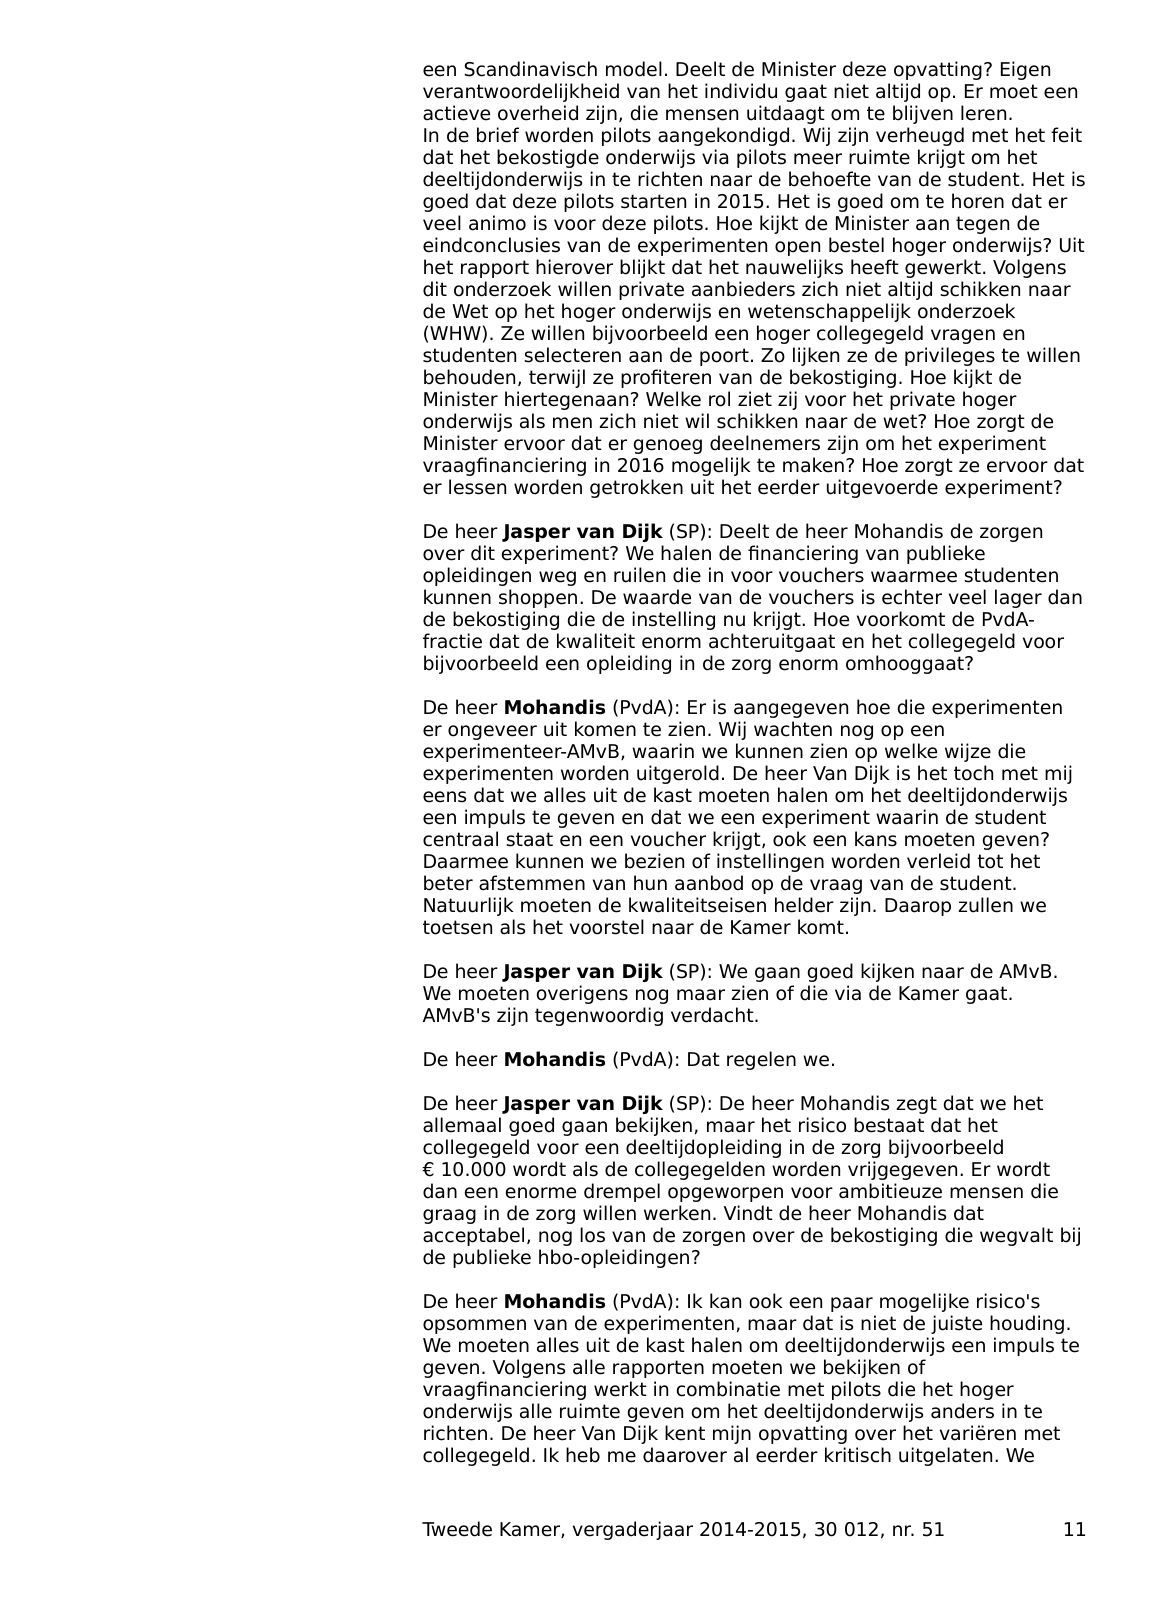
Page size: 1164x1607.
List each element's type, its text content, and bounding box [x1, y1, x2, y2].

text De heer Mohandis (PvdA): Ik kan ook een paar mogelijke risico's opsommen van de experimenten, maar dat is niet de juiste houding. We moeten alles uit de kast halen om deeltijdonderwijs een impuls te geven. Volgens alle rapporten moeten we bekijken of vraagfinanciering werkt in combinatie met pilots die het hoger onderwijs alle ruimte geven om het deeltijdonderwijs anders in te richten. De heer Van Dijk kent mijn opvatting over het variëren met collegegeld. Ik heb me daarover al eerder kritisch uitgelaten. We [422, 1291, 1087, 1467]
text De heer Mohandis (PvdA): Er is aangegeven hoe die experimenten er ongeveer uit komen te zien. Wij wachten nog op een experimenteer-AMvB, waarin we kunnen zien op welke wijze die experimenten worden uitgerold. De heer Van Dijk is het toch met mij eens dat we alles uit de kast moeten halen om het deeltijdonderwijs een impuls te geven en dat we een experiment waarin de student centraal staat en een voucher krijgt, ook een kans moeten geven? Daarmee kunnen we bezien of instellingen worden verleid tot het beter afstemmen van hun aanbod op de vraag van de student. Natuurlijk moeten de kwaliteitseisen helder zijn. Daarop zullen we toetsen als het voorstel naar de Kamer komt. [422, 697, 1087, 939]
text De heer Jasper van Dijk (SP): We gaan goed kijken naar de AMvB. We moeten overigens nog maar zien of die via de Kamer gaat. AMvB's zijn tegenwoordig verdacht. [422, 961, 1087, 1027]
text De heer Jasper van Dijk (SP): De heer Mohandis zegt dat we het allemaal goed gaan bekijken, maar het risico bestaat dat het collegegeld voor een deeltijdopleiding in de zorg bijvoorbeeld € 10.000 wordt als de collegegelden worden vrijgegeven. Er wordt dan een enorme drempel opgeworpen voor ambitieuze mensen die graag in de zorg willen werken. Vindt de heer Mohandis dat acceptabel, nog los van de zorgen over de bekostiging die wegvalt bij de publieke hbo-opleidingen? [422, 1093, 1087, 1269]
text In de brief worden pilots aangekondigd. Wij zijn verheugd met het feit dat het bekostigde onderwijs via pilots meer ruimte krijgt om het deeltijdonderwijs in te richten naar de behoefte van de student. Het is goed dat deze pilots starten in 2015. Het is goed om te horen dat er veel animo is voor deze pilots. Hoe kijkt de Minister aan tegen de eindconclusies van de experimenten open bestel hoger onderwijs? Uit het rapport hierover blijkt dat het nauwelijks heeft gewerkt. Volgens dit onderzoek willen private aanbieders zich niet altijd schikken naar de Wet op het hoger onderwijs en wetenschappelijk onderzoek (WHW). Ze willen bijvoorbeeld een hoger collegegeld vragen en studenten selecteren aan de poort. Zo lijken ze de privileges te willen behouden, terwijl ze profiteren van de bekostiging. Hoe kijkt de Minister hiertegenaan? Welke rol ziet zij voor het private hoger onderwijs als men zich niet wil schikken naar de wet? Hoe zorgt de Minister ervoor dat er genoeg deelnemers zijn om het experiment vraagfinanciering in 2016 mogelijk te maken? Hoe zorgt ze ervoor dat er lessen worden getrokken uit het eerder uitgevoerde experiment? [422, 125, 1087, 499]
text De heer Mohandis (PvdA): Dat regelen we. [422, 1049, 1087, 1071]
text De heer Jasper van Dijk (SP): Deelt de heer Mohandis de zorgen over dit experiment? We halen de financiering van publieke opleidingen weg en ruilen die in voor vouchers waarmee studenten kunnen shoppen. De waarde van de vouchers is echter veel lager dan de bekostiging die de instelling nu krijgt. Hoe voorkomt de PvdA-fractie dat de kwaliteit enorm achteruitgaat en het collegegeld voor bijvoorbeeld een opleiding in de zorg enorm omhooggaat? [422, 521, 1087, 675]
text een Scandinavisch model. Deelt de Minister deze opvatting? Eigen verantwoordelijkheid van het individu gaat niet altijd op. Er moet een actieve overheid zijn, die mensen uitdaagt om te blijven leren. [422, 59, 1087, 125]
